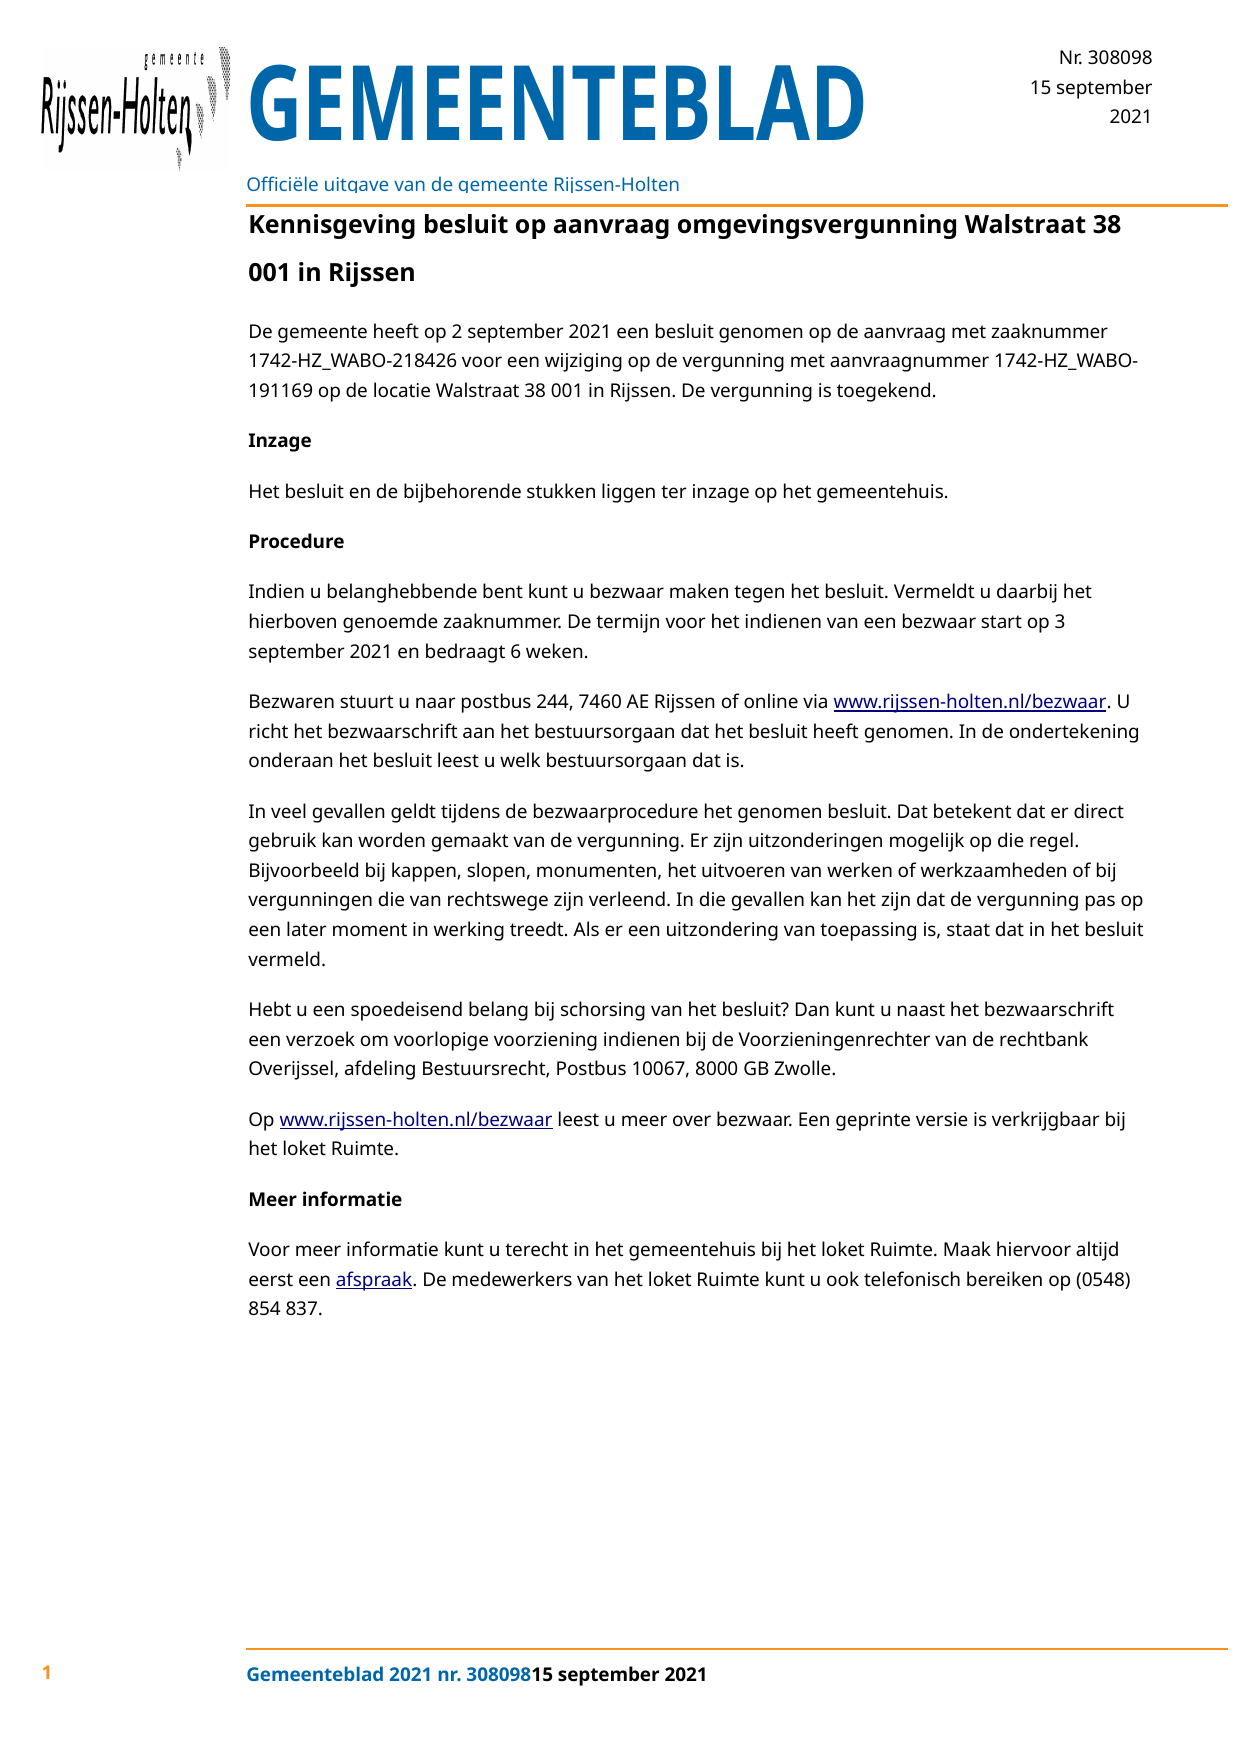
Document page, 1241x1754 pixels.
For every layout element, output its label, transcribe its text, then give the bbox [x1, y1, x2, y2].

text Procedure [248, 528, 1152, 554]
text In veel gevallen geldt tijdens de bezwaarprocedure het genomen besluit. Dat betekent dat er direct gebruik kan worden gemaakt van de vergunning. Er zijn uitzonderingen mogelijk op die regel. Bijvoorbeeld bij kappen, slopen, monumenten, het uitvoeren van werken of werkzaamheden of bij vergunningen die van rechtswege zijn verleend. In die gevallen kan het zijn dat de vergunning pas op een later moment in werking treedt. Als er een uitzondering van toepassing is, staat dat in het besluit vermeld. [248, 798, 1152, 972]
text Bezwaren stuurt u naar postbus 244, 7460 AE Rijssen of online via www.rijssen-holten.nl/bezwaar. U richt het bezwaarschrift aan het bestuursorgaan dat het besluit heeft genomen. In de ondertekening onderaan het besluit leest u welk bestuursorgaan dat is. [248, 688, 1152, 773]
text Meer informatie [248, 1186, 1152, 1212]
text Inzage [248, 427, 1152, 453]
text De gemeente heeft op 2 september 2021 een besluit genomen op de aanvraag met zaaknummer 1742-HZ_WABO-218426 voor een wijziging op de vergunning met aanvraagnummer 1742-HZ_WABO-191169 op de locatie Walstraat 38 001 in Rijssen. De vergunning is toegekend. [248, 318, 1152, 403]
text Voor meer informatie kunt u terecht in het gemeentehuis bij het loket Ruimte. Maak hiervoor altijd eerst een afspraak. De medewerkers van het loket Ruimte kunt u ook telefonisch bereiken op (0548) 854 837. [248, 1236, 1152, 1321]
text Kennisgeving besluit op aanvraag omgevingsvergunning Walstraat 38 001 in Rijssen [248, 207, 1152, 288]
text Hebt u een spoedeisend belang bij schorsing van het besluit? Dan kunt u naast het bezwaarschrift een verzoek om voorlopige voorziening indienen bij de Voorzieningenrechter van de rechtbank Overijssel, afdeling Bestuursrecht, Postbus 10067, 8000 GB Zwolle. [248, 996, 1152, 1081]
text Indien u belanghebbende bent kunt u bezwaar maken tegen het besluit. Vermeldt u daarbij het hierboven genoemde zaaknummer. De termijn voor het indienen van een bezwaar start op 3 september 2021 en bedraagt 6 weken. [248, 579, 1152, 664]
picture [41, 47, 231, 172]
text Op www.rijssen-holten.nl/bezwaar leest u meer over bezwaar. Een geprinte versie is verkrijgbaar bij het loket Ruimte. [248, 1106, 1152, 1161]
text Het besluit en de bijbehorende stukken liggen ter inzage op het gemeentehuis. [248, 478, 1152, 504]
